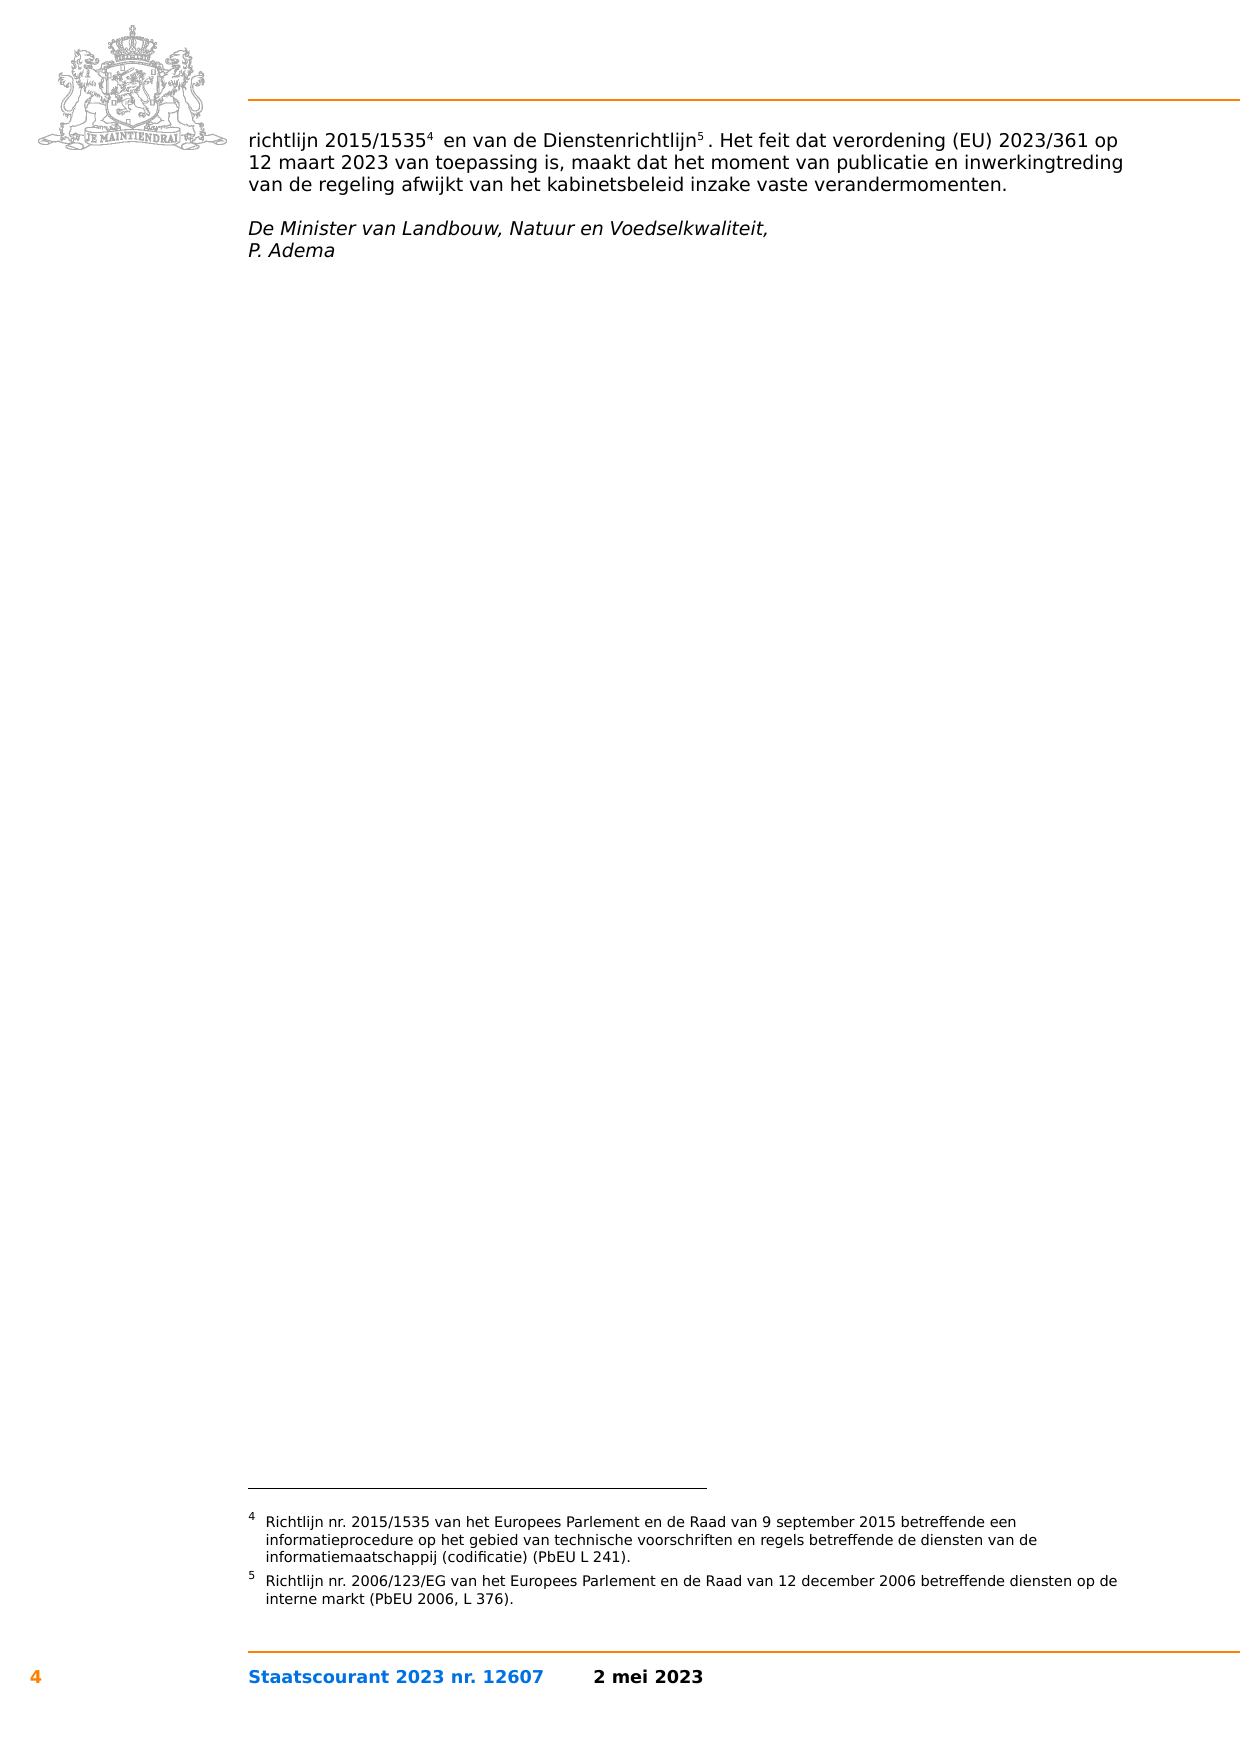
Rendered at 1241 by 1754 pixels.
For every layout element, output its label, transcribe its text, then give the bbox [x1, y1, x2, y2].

text De Minister van Landbouw, Natuur en Voedselkwaliteit, P. Adema [248, 218, 1163, 262]
picture [38, 25, 227, 150]
text Richtlijn nr. 2015/1535 van het Europees Parlement en de Raad van 9 september 2015 betreffende een informatieprocedure op het gebied van technische voorschriften en regels betreffende de diensten van de informatiemaatschappij (codificatie) (PbEU L 241). [248, 1510, 1163, 1566]
text Richtlijn nr. 2006/123/EG van het Europees Parlement en de Raad van 12 december 2006 betreffende diensten op de interne markt (PbEU 2006, L 376). [248, 1569, 1163, 1608]
text richtlijn 2015/1535 en van de Dienstenrichtlijn. Het feit dat verordening (EU) 2023/361 op 12 maart 2023 van toepassing is, maakt dat het moment van publicatie en inwerkingtreding van de regeling afwijkt van het kabinetsbeleid inzake vaste verandermomenten. [248, 130, 1163, 196]
